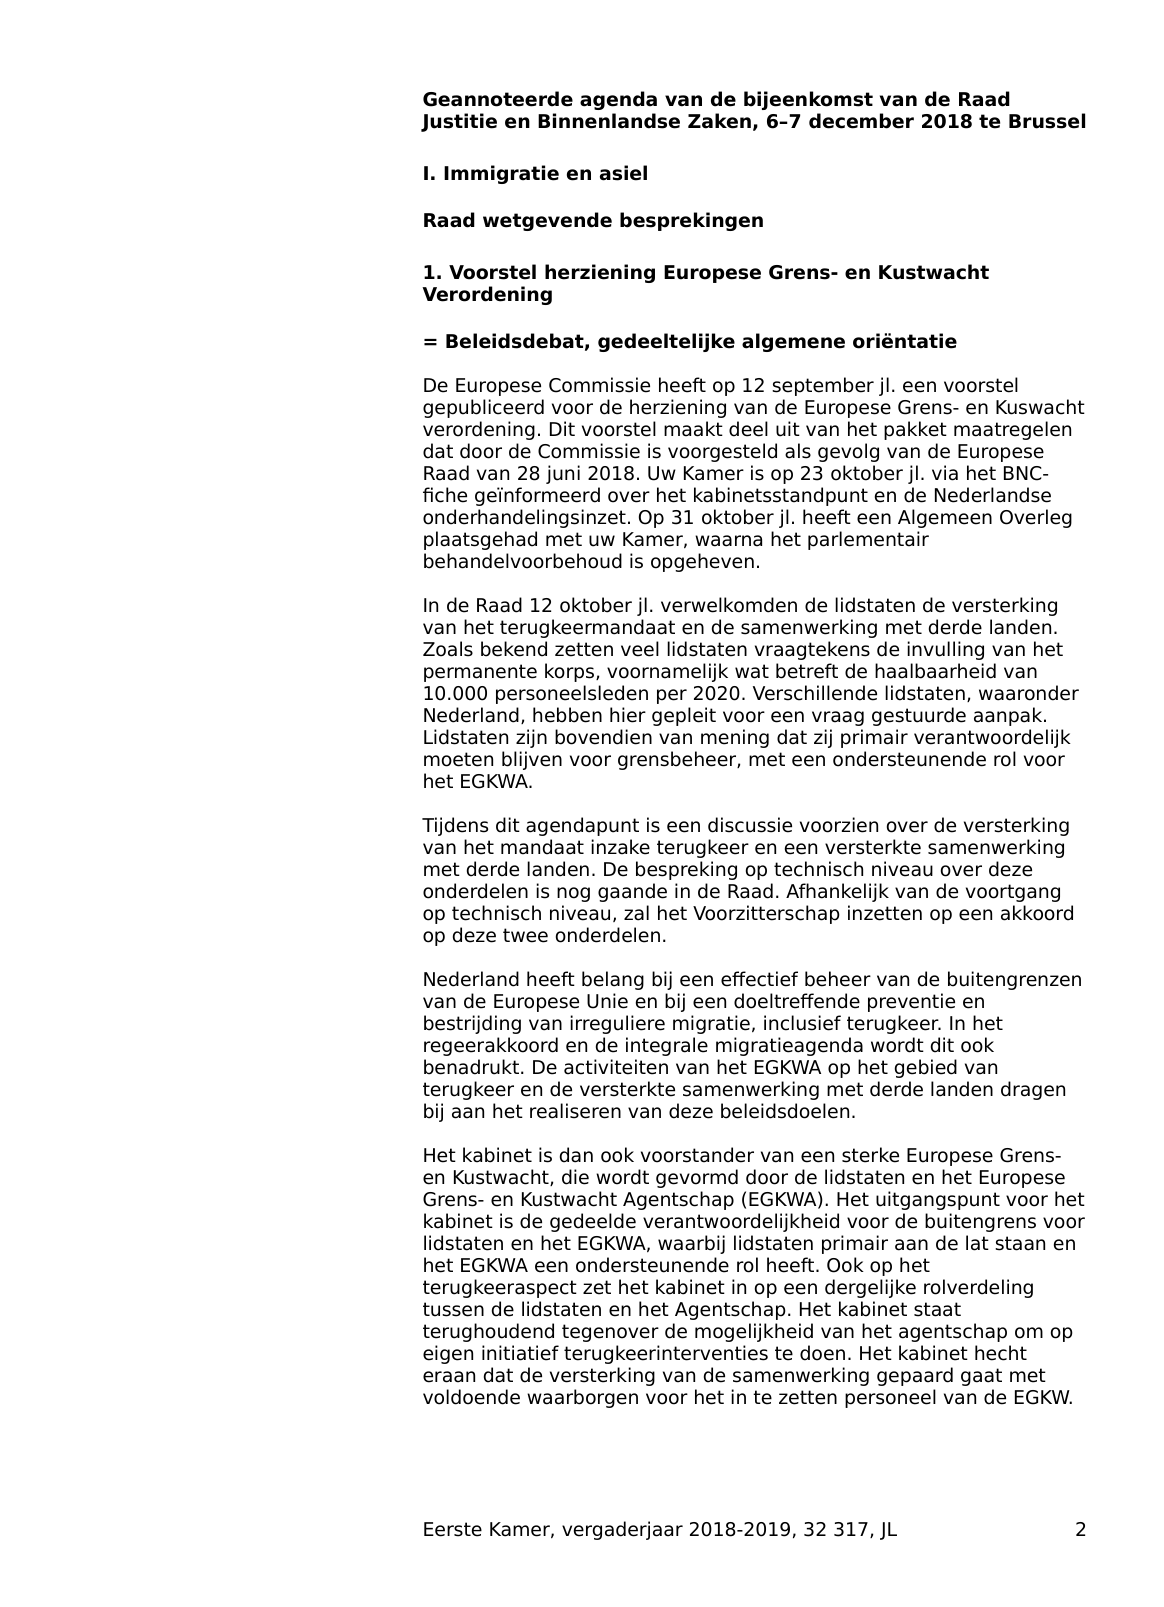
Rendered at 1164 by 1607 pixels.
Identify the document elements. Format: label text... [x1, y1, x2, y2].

text = Beleidsdebat, gedeeltelijke algemene oriëntatie [422, 331, 1087, 353]
subtitle Raad wetgevende besprekingen [422, 210, 1087, 232]
text In de Raad 12 oktober jl. verwelkomden de lidstaten de versterking van het terugkeermandaat en de samenwerking met derde landen. Zoals bekend zetten veel lidstaten vraagtekens de invulling van het permanente korps, voornamelijk wat betreft de haalbaarheid van 10.000 personeelsleden per 2020. Verschillende lidstaten, waaronder Nederland, hebben hier gepleit voor een vraag gestuurde aanpak. Lidstaten zijn bovendien van mening dat zij primair verantwoordelijk moeten blijven voor grensbeheer, met een ondersteunende rol voor het EGKWA. [422, 595, 1087, 793]
text Tijdens dit agendapunt is een discussie voorzien over de versterking van het mandaat inzake terugkeer en een versterkte samenwerking met derde landen. De bespreking op technisch niveau over deze onderdelen is nog gaande in de Raad. Afhankelijk van de voortgang op technisch niveau, zal het Voorzitterschap inzetten op een akkoord op deze twee onderdelen. [422, 815, 1087, 947]
subtitle 1. Voorstel herziening Europese Grens- en Kustwacht Verordening [422, 262, 1087, 306]
subtitle I. Immigratie en asiel [422, 163, 1087, 185]
text Het kabinet is dan ook voorstander van een sterke Europese Grens- en Kustwacht, die wordt gevormd door de lidstaten en het Europese Grens- en Kustwacht Agentschap (EGKWA). Het uitgangspunt voor het kabinet is de gedeelde verantwoordelijkheid voor de buitengrens voor lidstaten en het EGKWA, waarbij lidstaten primair aan de lat staan en het EGKWA een ondersteunende rol heeft. Ook op het terugkeeraspect zet het kabinet in op een dergelijke rolverdeling tussen de lidstaten en het Agentschap. Het kabinet staat terughoudend tegenover de mogelijkheid van het agentschap om op eigen initiatief terugkeerinterventies te doen. Het kabinet hecht eraan dat de versterking van de samenwerking gepaard gaat met voldoende waarborgen voor het in te zetten personeel van de EGKW. [422, 1145, 1087, 1409]
text Nederland heeft belang bij een effectief beheer van de buitengrenzen van de Europese Unie en bij een doeltreffende preventie en bestrijding van irreguliere migratie, inclusief terugkeer. In het regeerakkoord en de integrale migratieagenda wordt dit ook benadrukt. De activiteiten van het EGKWA op het gebied van terugkeer en de versterkte samenwerking met derde landen dragen bij aan het realiseren van deze beleidsdoelen. [422, 969, 1087, 1123]
text De Europese Commissie heeft op 12 september jl. een voorstel gepubliceerd voor de herziening van de Europese Grens- en Kuswacht verordening. Dit voorstel maakt deel uit van het pakket maatregelen dat door de Commissie is voorgesteld als gevolg van de Europese Raad van 28 juni 2018. Uw Kamer is op 23 oktober jl. via het BNC-fiche geïnformeerd over het kabinetsstandpunt en de Nederlandse onderhandelingsinzet. Op 31 oktober jl. heeft een Algemeen Overleg plaatsgehad met uw Kamer, waarna het parlementair behandelvoorbehoud is opgeheven. [422, 375, 1087, 573]
subtitle Geannoteerde agenda van de bijeenkomst van de Raad Justitie en Binnenlandse Zaken, 6–7 december 2018 te Brussel [422, 89, 1087, 133]
